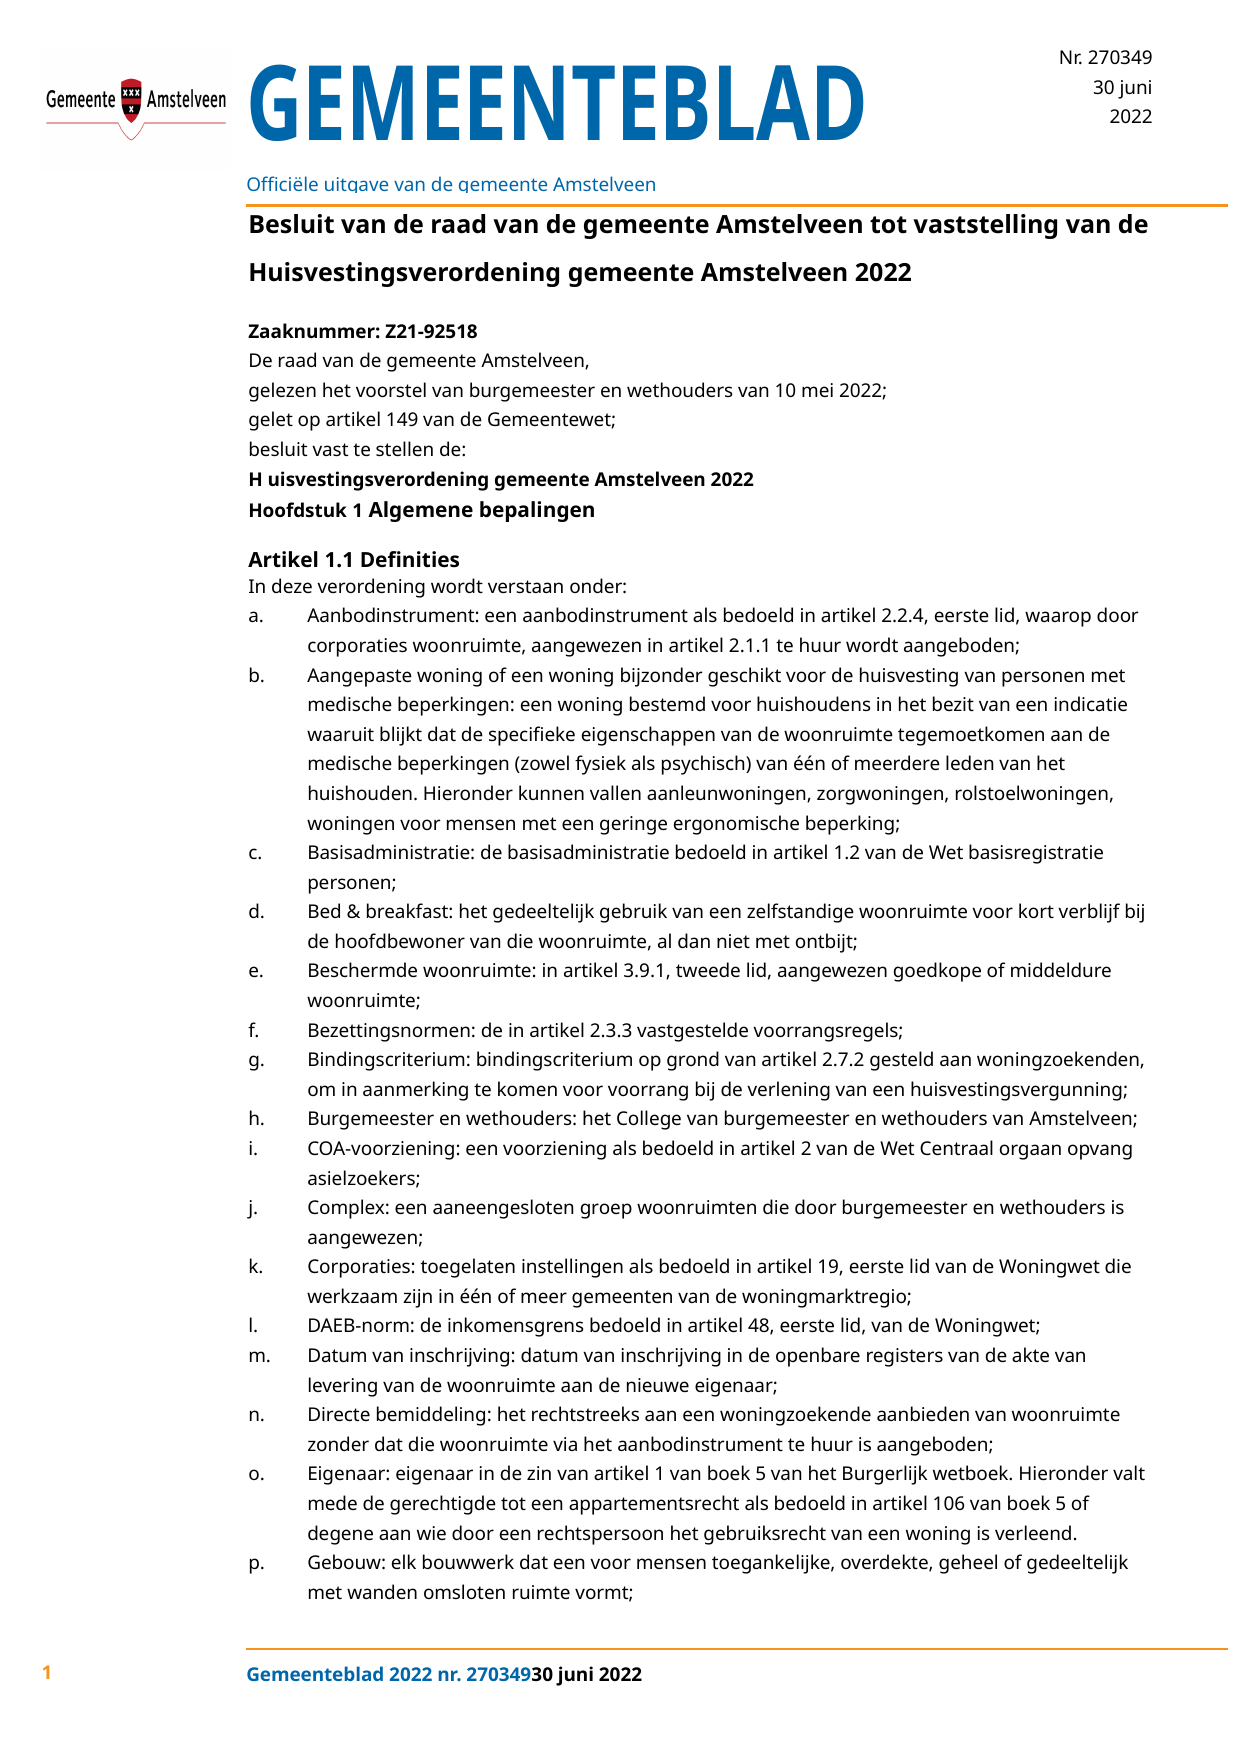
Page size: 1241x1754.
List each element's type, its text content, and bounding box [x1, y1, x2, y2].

list Bed & breakfast: het gedeeltelijk gebruik van een zelfstandige woonruimte voor kort verblijf bij de hoofdbewoner van die woonruimte, al dan niet met ontbijt; [248, 898, 1152, 954]
list Gebouw: elk bouwwerk dat een voor mensen toegankelijke, overdekte, geheel of gedeeltelijk met wanden omsloten ruimte vormt; [248, 1549, 1152, 1605]
list Bezettingsnormen: de in artikel 2.3.3 vastgestelde voorrangsregels; [248, 1017, 1152, 1043]
picture [41, 47, 231, 172]
list COA-voorziening: een voorziening als bedoeld in artikel 2 van de Wet Centraal orgaan opvang asielzoekers; [248, 1135, 1152, 1191]
list Eigenaar: eigenaar in de zin van artikel 1 van boek 5 van het Burgerlijk wetboek. Hieronder valt mede de gerechtigde tot een appartementsrecht als bedoeld in artikel 106 van boek 5 of degene aan wie door een rechtspersoon het gebruiksrecht van een woning is verleend. [248, 1461, 1152, 1546]
text Besluit van de raad van de gemeente Amstelveen tot vaststelling van de Huisvestingsverordening gemeente Amstelveen 2022 [248, 207, 1152, 288]
text In deze verordening wordt verstaan onder: [248, 573, 1152, 599]
text Artikel 1.1 Definities [248, 545, 1152, 573]
list Datum van inschrijving: datum van inschrijving in de openbare registers van de akte van levering van de woonruimte aan de nieuwe eigenaar; [248, 1342, 1152, 1398]
text H uisvestingsverordening gemeente Amstelveen 2022 [248, 466, 1152, 492]
list Beschermde woonruimte: in artikel 3.9.1, tweede lid, aangewezen goedkope of middeldure woonruimte; [248, 958, 1152, 1013]
text Zaaknummer: Z21-92518 [248, 318, 1152, 344]
list Complex: een aaneengesloten groep woonruimten die door burgemeester en wethouders is aangewezen; [248, 1194, 1152, 1250]
list DAEB-norm: de inkomensgrens bedoeld in artikel 48, eerste lid, van de Woningwet; [248, 1313, 1152, 1338]
list Corporaties: toegelaten instellingen als bedoeld in artikel 19, eerste lid van de Woningwet die werkzaam zijn in één of meer gemeenten van de woningmarktregio; [248, 1253, 1152, 1309]
list Aanbodinstrument: een aanbodinstrument als bedoeld in artikel 2.2.4, eerste lid, waarop door corporaties woonruimte, aangewezen in artikel 2.1.1 te huur wordt aangeboden; [248, 603, 1152, 658]
text besluit vast te stellen de: [248, 436, 1152, 462]
list Burgemeester en wethouders: het College van burgemeester en wethouders van Amstelveen; [248, 1106, 1152, 1131]
list Basisadministratie: de basisadministratie bedoeld in artikel 1.2 van de Wet basisregistratie personen; [248, 839, 1152, 895]
list Directe bemiddeling: het rechtstreeks aan een woningzoekende aanbieden van woonruimte zonder dat die woonruimte via het aanbodinstrument te huur is aangeboden; [248, 1401, 1152, 1457]
list Bindingscriterium: bindingscriterium op grond van artikel 2.7.2 gesteld aan woningzoekenden, om in aanmerking te komen voor voorrang bij de verlening van een huisvestingsvergunning; [248, 1046, 1152, 1102]
text gelezen het voorstel van burgemeester en wethouders van 10 mei 2022; [248, 377, 1152, 403]
text gelet op artikel 149 van de Gemeentewet; [248, 407, 1152, 432]
list Aangepaste woning of een woning bijzonder geschikt voor de huisvesting van personen met medische beperkingen: een woning bestemd voor huishoudens in het bezit van een indicatie waaruit blijkt dat de specifieke eigenschappen van de woonruimte tegemoetkomen aan de medische beperkingen (zowel fysiek als psychisch) van één of meerdere leden van het huishouden. Hieronder kunnen vallen aanleunwoningen, zorgwoningen, rolstoelwoningen, woningen voor mensen met een geringe ergonomische beperking; [248, 662, 1152, 836]
text De raad van de gemeente Amstelveen, [248, 347, 1152, 373]
text Hoofdstuk 1 Algemene bepalingen [248, 495, 1152, 524]
